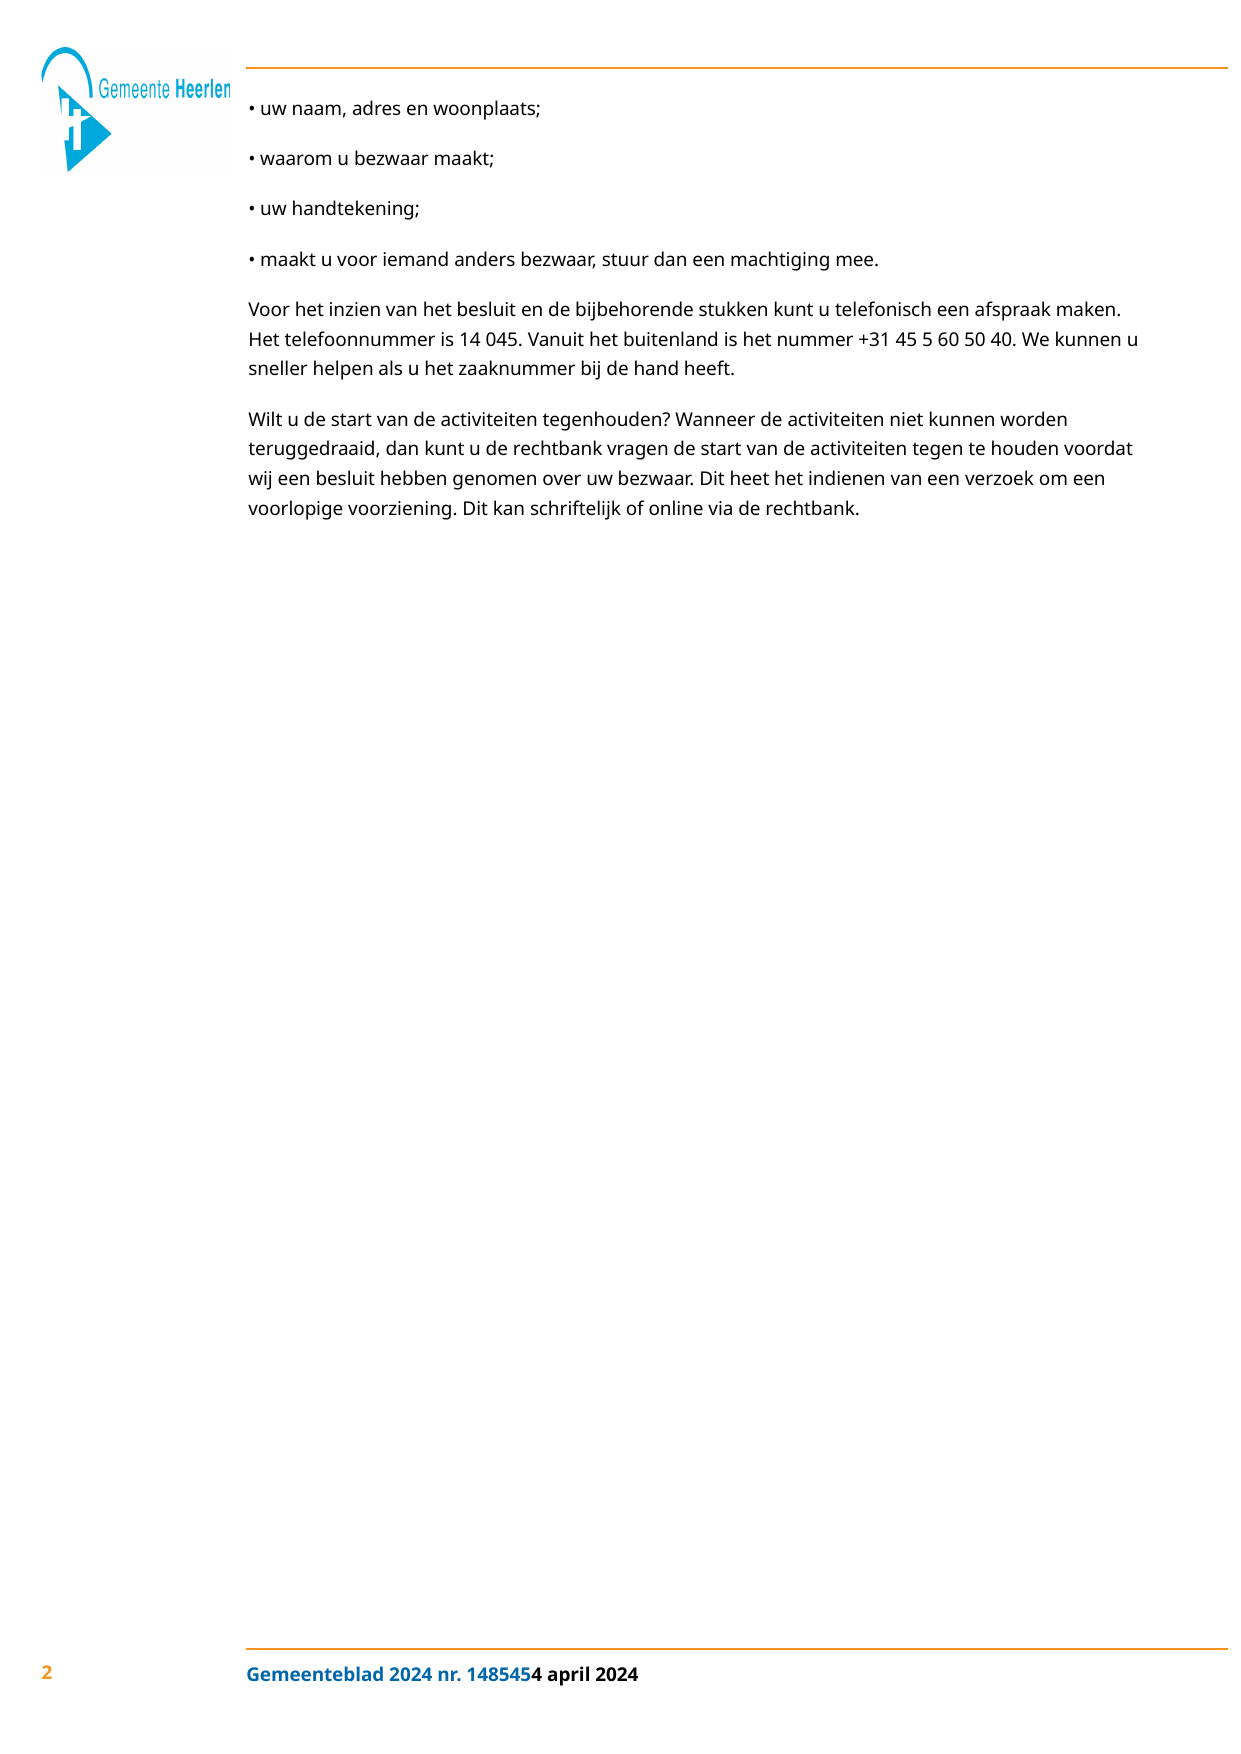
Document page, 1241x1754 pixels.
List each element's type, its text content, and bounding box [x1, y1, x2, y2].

text • waarom u bezwaar maakt; [248, 145, 1152, 171]
picture [41, 47, 59, 70]
text • uw handtekening; [248, 196, 1152, 221]
text Voor het inzien van het besluit en de bijbehorende stukken kunt u telefonisch een afspraak maken. Het telefoonnummer is 14 045. Vanuit het buitenland is het nummer +31 45 5 60 50 40. We kunnen u sneller helpen als u het zaaknummer bij de hand heeft. [248, 296, 1152, 381]
text Wilt u de start van de activiteiten tegenhouden? Wanneer de activiteiten niet kunnen worden teruggedraaid, dan kunt u de rechtbank vragen de start van de activiteiten tegen te houden voordat wij een besluit hebben genomen over uw bezwaar. Dit heet het indienen van een verzoek om een voorlopige voorziening. Dit kan schriftelijk of online via de rechtbank. [248, 406, 1152, 521]
picture [41, 47, 231, 172]
text • uw naam, adres en woonplaats; [248, 95, 1152, 121]
text • maakt u voor iemand anders bezwaar, stuur dan een machtiging mee. [248, 246, 1152, 272]
